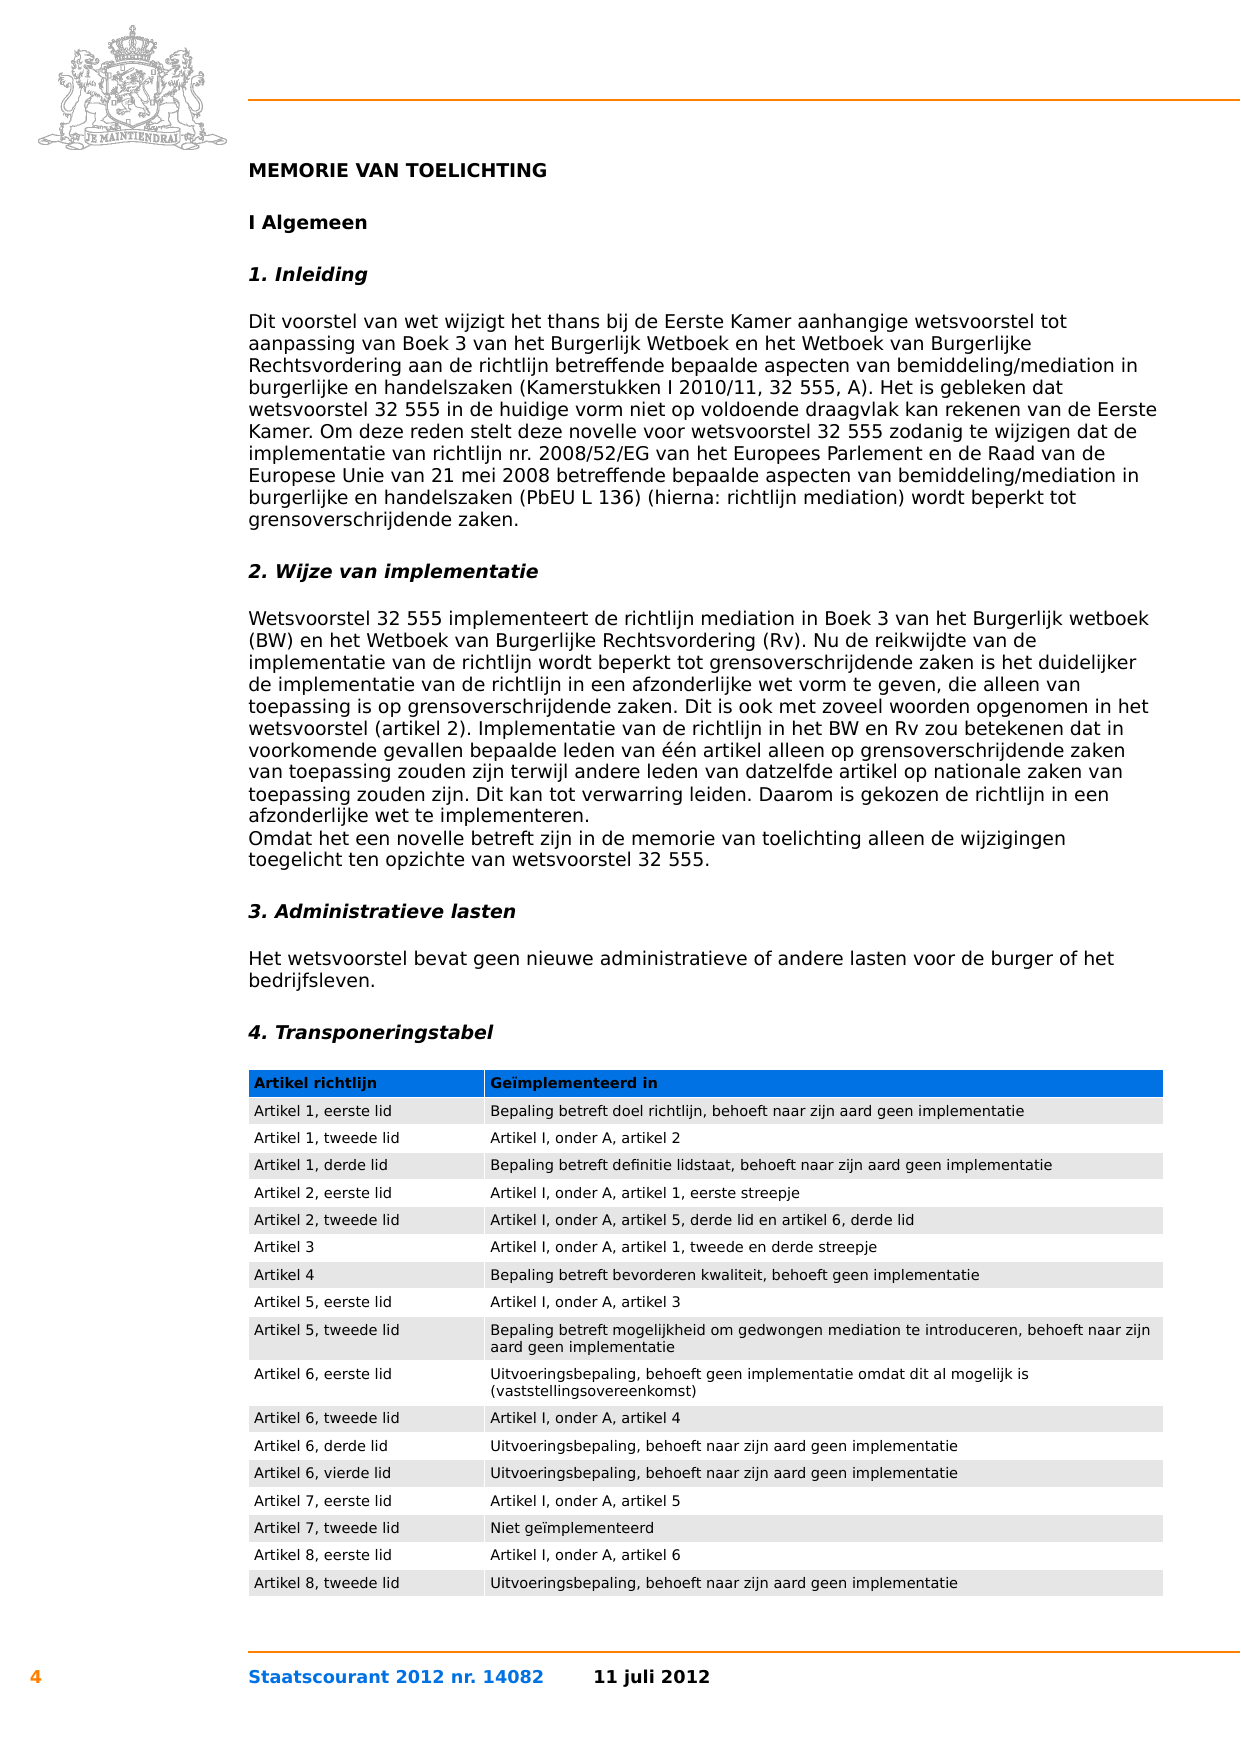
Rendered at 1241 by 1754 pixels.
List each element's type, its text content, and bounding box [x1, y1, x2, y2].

picture [38, 25, 227, 150]
table_cell Artikel 8, eerste lid [249, 1543, 484, 1569]
table_cell Artikel 8, tweede lid [249, 1570, 484, 1596]
subtitle 4. Transponeringstabel [248, 1022, 1163, 1044]
table_cell Artikel I, onder A, artikel 5, derde lid en artikel 6, derde lid [485, 1207, 1163, 1234]
table_cell Bepaling betreft doel richtlijn, behoeft naar zijn aard geen implementatie [485, 1098, 1163, 1124]
subtitle 1. Inleiding [248, 264, 1163, 286]
table_cell Artikel 1, tweede lid [249, 1125, 484, 1151]
text Wetsvoorstel 32 555 implementeert de richtlijn mediation in Boek 3 van het Burgerlijk wetboek (BW) en het Wetboek van Burgerlijke Rechtsvordering (Rv). Nu de reikwijdte van de implementatie van de richtlijn wordt beperkt tot grensoverschrijdende zaken is het duidelijker de implementatie van de richtlijn in een afzonderlijke wet vorm te geven, die alleen van toepassing is op grensoverschrijdende zaken. Dit is ook met zoveel woorden opgenomen in het wetsvoorstel (artikel 2). Implementatie van de richtlijn in het BW en Rv zou betekenen dat in voorkomende gevallen bepaalde leden van één artikel alleen op grensoverschrijdende zaken van toepassing zouden zijn terwijl andere leden van datzelfde artikel op nationale zaken van toepassing zouden zijn. Dit kan tot verwarring leiden. Daarom is gekozen de richtlijn in een afzonderlijke wet te implementeren. [248, 608, 1163, 827]
table_header Artikel richtlijn [249, 1070, 484, 1097]
text Het wetsvoorstel bevat geen nieuwe administratieve of andere lasten voor de burger of het bedrijfsleven. [248, 948, 1163, 992]
table_cell Artikel I, onder A, artikel 3 [485, 1290, 1163, 1316]
table_cell Artikel 6, vierde lid [249, 1460, 484, 1487]
table_cell Bepaling betreft definitie lidstaat, behoeft naar zijn aard geen implementatie [485, 1153, 1163, 1179]
table_cell Artikel I, onder A, artikel 1, eerste streepje [485, 1180, 1163, 1206]
table_cell Artikel 2, tweede lid [249, 1207, 484, 1234]
table_cell Artikel I, onder A, artikel 6 [485, 1543, 1163, 1569]
subtitle 3. Administratieve lasten [248, 901, 1163, 923]
subtitle I Algemeen [248, 212, 1163, 234]
table_cell Artikel I, onder A, artikel 4 [485, 1406, 1163, 1432]
text Omdat het een novelle betreft zijn in de memorie van toelichting alleen de wijzigingen toegelicht ten opzichte van wetsvoorstel 32 555. [248, 827, 1163, 871]
table_cell Artikel 3 [249, 1235, 484, 1261]
table_cell Artikel 1, derde lid [249, 1153, 484, 1179]
table_cell Bepaling betreft bevorderen kwaliteit, behoeft geen implementatie [485, 1262, 1163, 1288]
table_cell Artikel I, onder A, artikel 2 [485, 1125, 1163, 1151]
subtitle MEMORIE VAN TOELICHTING [248, 160, 1163, 182]
table_cell Uitvoeringsbepaling, behoeft geen implementatie omdat dit al mogelijk is (vaststellingsovereenkomst) [485, 1361, 1163, 1404]
table_cell Uitvoeringsbepaling, behoeft naar zijn aard geen implementatie [485, 1433, 1163, 1459]
table_cell Artikel 2, eerste lid [249, 1180, 484, 1206]
table_cell Uitvoeringsbepaling, behoeft naar zijn aard geen implementatie [485, 1460, 1163, 1487]
table_cell Bepaling betreft mogelijkheid om gedwongen mediation te introduceren, behoeft naar zijn aard geen implementatie [485, 1317, 1163, 1360]
table_cell Artikel 5, eerste lid [249, 1290, 484, 1316]
table_cell Artikel 7, eerste lid [249, 1488, 484, 1514]
table_cell Artikel I, onder A, artikel 5 [485, 1488, 1163, 1514]
table_cell Artikel 7, tweede lid [249, 1515, 484, 1542]
subtitle 2. Wijze van implementatie [248, 561, 1163, 583]
table_cell Artikel 4 [249, 1262, 484, 1288]
table_header Geïmplementeerd in [485, 1070, 1163, 1097]
table_cell Artikel 5, tweede lid [249, 1317, 484, 1360]
table_cell Uitvoeringsbepaling, behoeft naar zijn aard geen implementatie [485, 1570, 1163, 1596]
table_cell Artikel 6, derde lid [249, 1433, 484, 1459]
table_cell Niet geïmplementeerd [485, 1515, 1163, 1542]
table_cell Artikel 1, eerste lid [249, 1098, 484, 1124]
table_cell Artikel I, onder A, artikel 1, tweede en derde streepje [485, 1235, 1163, 1261]
text Dit voorstel van wet wijzigt het thans bij de Eerste Kamer aanhangige wetsvoorstel tot aanpassing van Boek 3 van het Burgerlijk Wetboek en het Wetboek van Burgerlijke Rechtsvordering aan de richtlijn betreffende bepaalde aspecten van bemiddeling/mediation in burgerlijke en handelszaken (Kamerstukken I 2010/11, 32 555, A). Het is gebleken dat wetsvoorstel 32 555 in de huidige vorm niet op voldoende draagvlak kan rekenen van de Eerste Kamer. Om deze reden stelt deze novelle voor wetsvoorstel 32 555 zodanig te wijzigen dat de implementatie van richtlijn nr. 2008/52/EG van het Europees Parlement en de Raad van de Europese Unie van 21 mei 2008 betreffende bepaalde aspecten van bemiddeling/mediation in burgerlijke en handelszaken (PbEU L 136) (hierna: richtlijn mediation) wordt beperkt tot grensoverschrijdende zaken. [248, 311, 1163, 531]
table_cell Artikel 6, tweede lid [249, 1406, 484, 1432]
table_cell Artikel 6, eerste lid [249, 1361, 484, 1404]
